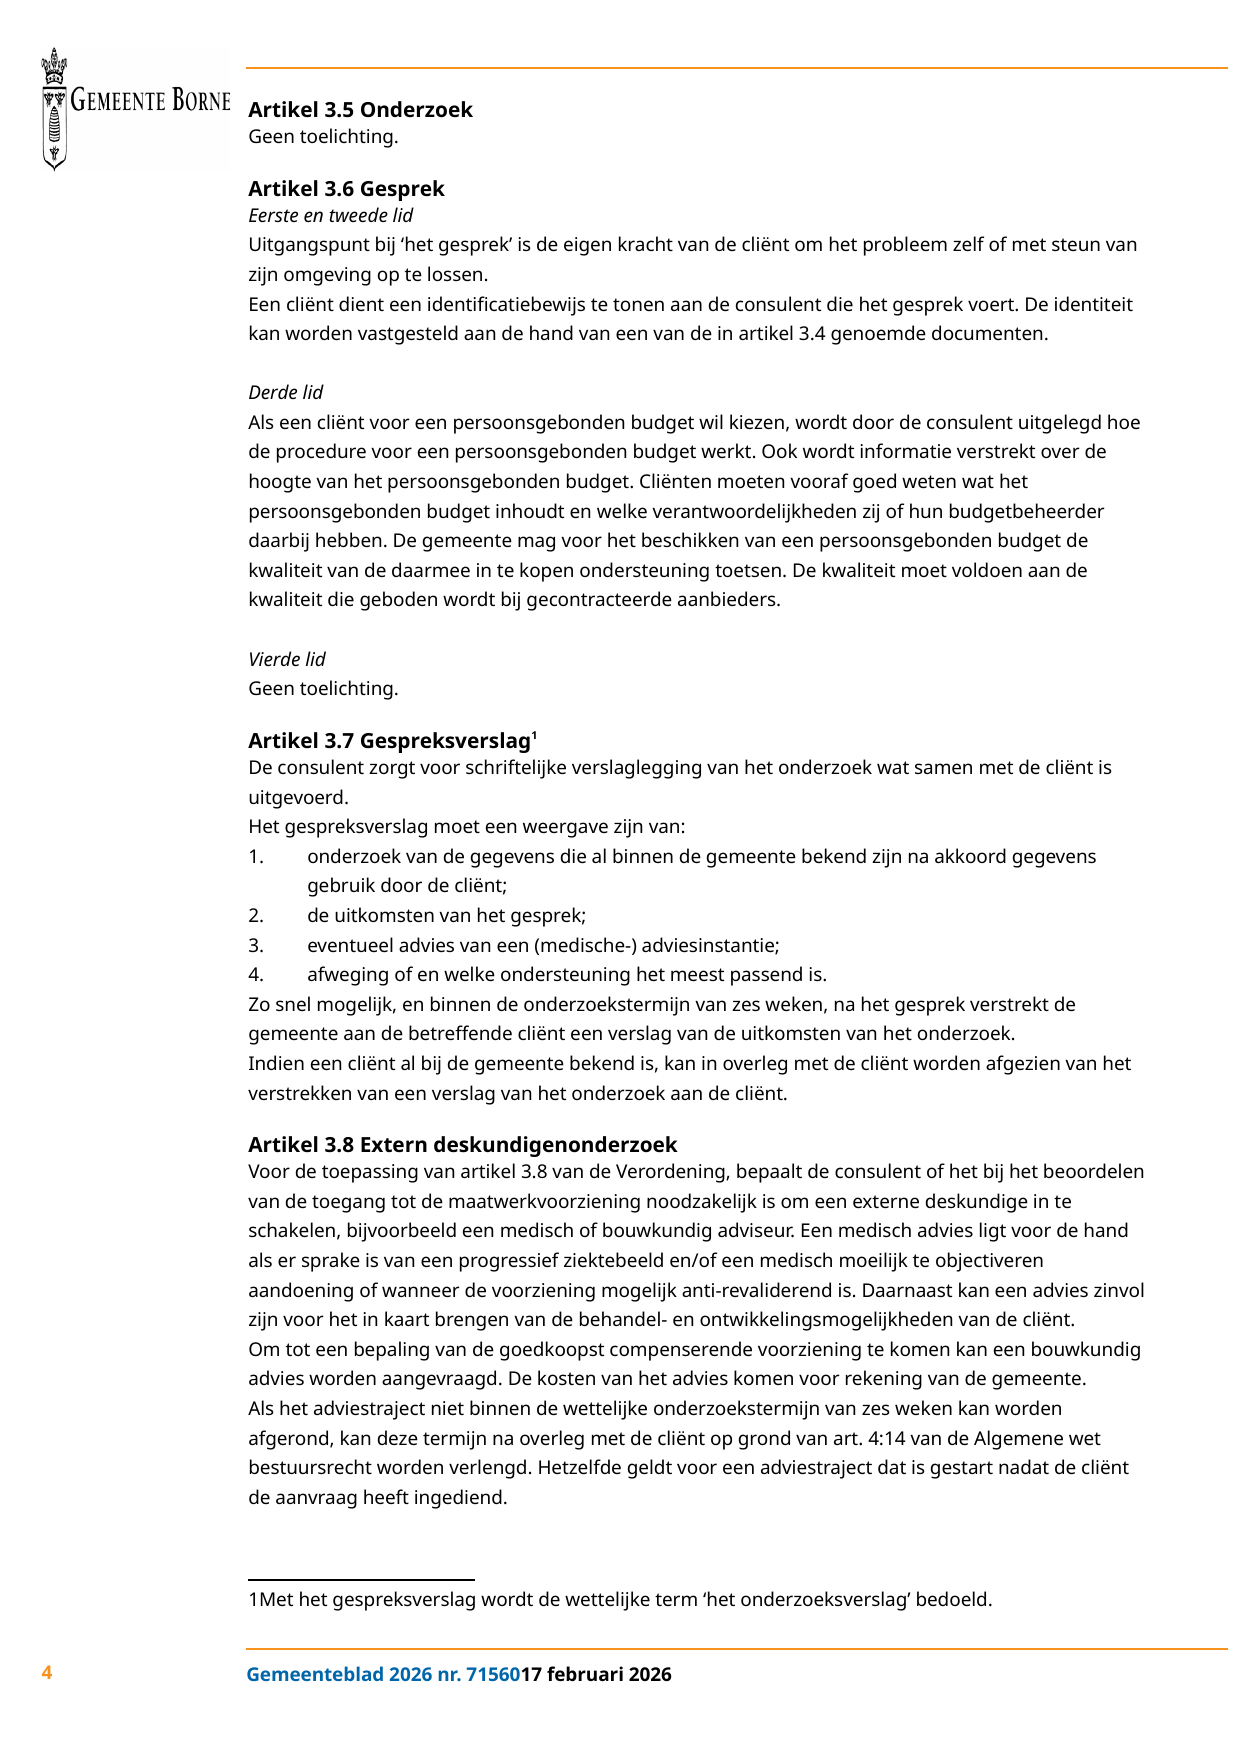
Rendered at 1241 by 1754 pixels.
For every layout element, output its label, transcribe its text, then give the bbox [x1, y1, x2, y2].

text Vierde lid [248, 646, 1152, 672]
picture [41, 47, 231, 172]
text Derde lid [248, 379, 1152, 405]
text Uitgangspunt bij ‘het gesprek’ is de eigen kracht van de cliënt om het probleem zelf of met steun van zijn omgeving op te lossen. [248, 232, 1152, 287]
text Artikel 3.7 Gespreksverslag [248, 726, 1152, 754]
text Zo snel mogelijk, en binnen de onderzoekstermijn van zes weken, na het gesprek verstrekt de gemeente aan de betreffende cliënt een verslag van de uitkomsten van het onderzoek. [248, 991, 1152, 1046]
text De consulent zorgt voor schriftelijke verslaglegging van het onderzoek wat samen met de cliënt is uitgevoerd. [248, 754, 1152, 809]
text Artikel 3.8 Extern deskundigenonderzoek [248, 1130, 1152, 1158]
text Artikel 3.5 Onderzoek [248, 95, 1152, 123]
text Geen toelichting. [248, 675, 1152, 701]
text Als een cliënt voor een persoonsgebonden budget wil kiezen, wordt door de consulent uitgelegd hoe de procedure voor een persoonsgebonden budget werkt. Ook wordt informatie verstrekt over de hoogte van het persoonsgebonden budget. Cliënten moeten vooraf goed weten wat het persoonsgebonden budget inhoudt en welke verantwoordelijkheden zij of hun budgetbeheerder daarbij hebben. De gemeente mag voor het beschikken van een persoonsgebonden budget de kwaliteit van de daarmee in te kopen ondersteuning toetsen. De kwaliteit moet voldoen aan de kwaliteit die geboden wordt bij gecontracteerde aanbieders. [248, 409, 1152, 612]
text Eerste en tweede lid [248, 202, 1152, 228]
text Artikel 3.6 Gesprek [248, 174, 1152, 202]
text Geen toelichting. [248, 123, 1152, 149]
text Voor de toepassing van artikel 3.8 van de Verordening, bepaalt de consulent of het bij het beoordelen van de toegang tot de maatwerkvoorziening noodzakelijk is om een externe deskundige in te schakelen, bijvoorbeeld een medisch of bouwkundig adviseur. Een medisch advies ligt voor de hand als er sprake is van een progressief ziektebeeld en/of een medisch moeilijk te objectiveren aandoening of wanneer de voorziening mogelijk anti-revaliderend is. Daarnaast kan een advies zinvol zijn voor het in kaart brengen van de behandel- en ontwikkelingsmogelijkheden van de cliënt. [248, 1158, 1152, 1332]
text Als het adviestraject niet binnen de wettelijke onderzoekstermijn van zes weken kan worden afgerond, kan deze termijn na overleg met de cliënt op grond van art. 4:14 van de Algemene wet bestuursrecht worden verlengd. Hetzelfde geldt voor een adviestraject dat is gestart nadat de cliënt de aanvraag heeft ingediend. [248, 1395, 1152, 1510]
text Met het gespreksverslag wordt de wettelijke term ‘het onderzoeksverslag’ bedoeld. [248, 1586, 1152, 1612]
text Indien een cliënt al bij de gemeente bekend is, kan in overleg met de cliënt worden afgezien van het verstrekken van een verslag van het onderzoek aan de cliënt. [248, 1050, 1152, 1105]
list eventueel advies van een (medische-) adviesinstantie; [248, 932, 1152, 957]
text Om tot een bepaling van de goedkoopst compenserende voorziening te komen kan een bouwkundig advies worden aangevraagd. De kosten van het advies komen voor rekening van de gemeente. [248, 1336, 1152, 1391]
list de uitkomsten van het gesprek; [248, 902, 1152, 928]
list onderzoek van de gegevens die al binnen de gemeente bekend zijn na akkoord gegevens gebruik door de cliënt; [248, 843, 1152, 898]
list afweging of en welke ondersteuning het meest passend is. [248, 961, 1152, 987]
text Het gespreksverslag moet een weergave zijn van: [248, 813, 1152, 839]
text Een cliënt dient een identificatiebewijs te tonen aan de consulent die het gesprek voert. De identiteit kan worden vastgesteld aan de hand van een van de in artikel 3.4 genoemde documenten. [248, 291, 1152, 346]
